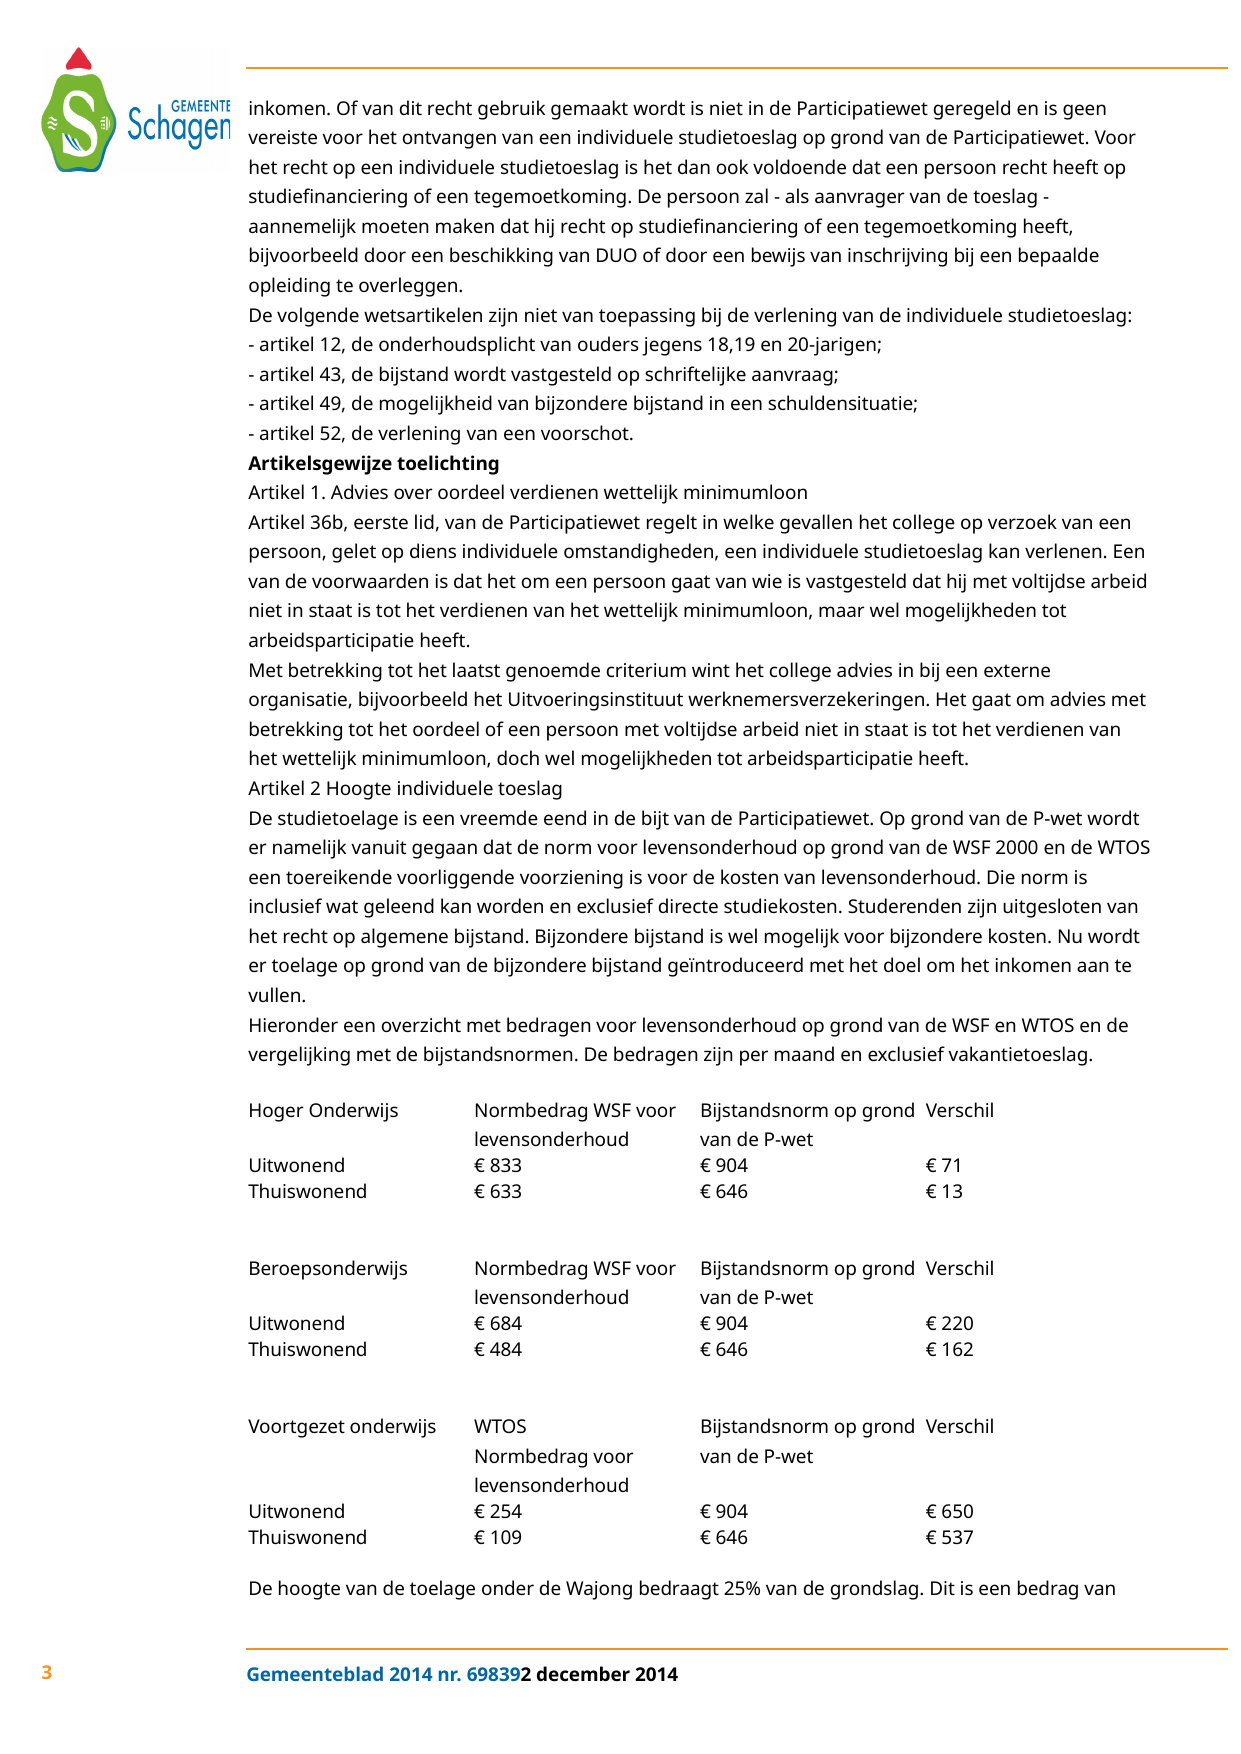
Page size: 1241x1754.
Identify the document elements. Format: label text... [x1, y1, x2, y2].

table_cell € 646 [700, 1524, 926, 1549]
text Artikel 2 Hoogte individuele toeslag [248, 775, 1152, 801]
table_header Bijstandsnorm op grond van de P-wet [700, 1255, 926, 1310]
table_cell € 484 [474, 1336, 700, 1362]
table_cell Uitwonend [248, 1498, 474, 1524]
table_cell € 833 [474, 1152, 700, 1178]
table_cell Thuiswonend [248, 1524, 474, 1549]
table_header Verschil [926, 1097, 1152, 1152]
text - artikel 43, de bijstand wordt vastgesteld op schriftelijke aanvraag; [248, 361, 1152, 387]
text Hieronder een overzicht met bedragen voor levensonderhoud op grond van de WSF en WTOS en de vergelijking met de bijstandsnormen. De bedragen zijn per maand en exclusief vakantietoeslag. [248, 1012, 1152, 1067]
table_cell € 904 [700, 1498, 926, 1524]
table_cell € 646 [700, 1336, 926, 1362]
table_header Beroepsonderwijs [248, 1255, 474, 1310]
text inkomen. Of van dit recht gebruik gemaakt wordt is niet in de Participatiewet geregeld en is geen vereiste voor het ontvangen van een individuele studietoeslag op grond van de Participatiewet. Voor het recht op een individuele studietoeslag is het dan ook voldoende dat een persoon recht heeft op studiefinanciering of een tegemoetkoming. De persoon zal - als aanvrager van de toeslag - aannemelijk moeten maken dat hij recht op studiefinanciering of een tegemoetkoming heeft, bijvoorbeeld door een beschikking van DUO of door een bewijs van inschrijving bij een bepaalde opleiding te overleggen. [248, 95, 1152, 298]
text - artikel 52, de verlening van een voorschot. [248, 420, 1152, 446]
table_header Normbedrag WSF voor levensonderhoud [474, 1255, 700, 1310]
table_cell € 646 [700, 1178, 926, 1203]
table_header Hoger Onderwijs [248, 1097, 474, 1152]
table_cell € 537 [926, 1524, 1152, 1549]
table_header Verschil [926, 1255, 1152, 1310]
text De hoogte van de toelage onder de Wajong bedraagt 25% van de grondslag. Dit is een bedrag van [248, 1575, 1152, 1601]
text De studietoelage is een vreemde eend in de bijt van de Participatiewet. Op grond van de P-wet wordt er namelijk vanuit gegaan dat de norm voor levensonderhoud op grond van de WSF 2000 en de WTOS een toereikende voorliggende voorziening is voor de kosten van levensonderhoud. Die norm is inclusief wat geleend kan worden en exclusief directe studiekosten. Studerenden zijn uitgesloten van het recht op algemene bijstand. Bijzondere bijstand is wel mogelijk voor bijzondere kosten. Nu wordt er toelage op grond van de bijzondere bijstand geïntroduceerd met het doel om het inkomen aan te vullen. [248, 805, 1152, 1008]
table_header Voortgezet onderwijs [248, 1413, 474, 1498]
table_cell € 162 [926, 1336, 1152, 1362]
text Artikel 1. Advies over oordeel verdienen wettelijk minimumloon [248, 479, 1152, 505]
table_cell Uitwonend [248, 1152, 474, 1178]
table_cell € 13 [926, 1178, 1152, 1203]
table_cell € 220 [926, 1310, 1152, 1336]
table_cell € 71 [926, 1152, 1152, 1178]
table_header Normbedrag WSF voor levensonderhoud [474, 1097, 700, 1152]
text Artikelsgewijze toelichting [248, 450, 1152, 476]
text - artikel 49, de mogelijkheid van bijzondere bijstand in een schuldensituatie; [248, 391, 1152, 416]
text De volgende wetsartikelen zijn niet van toepassing bij de verlening van de individuele studietoeslag: [248, 302, 1152, 328]
table_header Verschil [926, 1413, 1152, 1498]
table_header Bijstandsnorm op grond van de P-wet [700, 1097, 926, 1152]
table_cell € 633 [474, 1178, 700, 1203]
table_cell € 904 [700, 1152, 926, 1178]
table_cell € 109 [474, 1524, 700, 1549]
text Met betrekking tot het laatst genoemde criterium wint het college advies in bij een externe organisatie, bijvoorbeeld het Uitvoeringsinstituut werknemersverzekeringen. Het gaat om advies met betrekking tot het oordeel of een persoon met voltijdse arbeid niet in staat is tot het verdienen van het wettelijk minimumloon, doch wel mogelijkheden tot arbeidsparticipatie heeft. [248, 657, 1152, 771]
table_cell Uitwonend [248, 1310, 474, 1336]
table_cell € 254 [474, 1498, 700, 1524]
table_cell € 904 [700, 1310, 926, 1336]
table_cell € 684 [474, 1310, 700, 1336]
table_cell Thuiswonend [248, 1336, 474, 1362]
table_header WTOS Normbedrag voor levensonderhoud [474, 1413, 700, 1498]
table_cell Thuiswonend [248, 1178, 474, 1203]
text Artikel 36b, eerste lid, van de Participatiewet regelt in welke gevallen het college op verzoek van een persoon, gelet op diens individuele omstandigheden, een individuele studietoeslag kan verlenen. Een van de voorwaarden is dat het om een persoon gaat van wie is vastgesteld dat hij met voltijdse arbeid niet in staat is tot het verdienen van het wettelijk minimumloon, maar wel mogelijkheden tot arbeidsparticipatie heeft. [248, 509, 1152, 653]
table_cell € 650 [926, 1498, 1152, 1524]
picture [41, 47, 231, 172]
text - artikel 12, de onderhoudsplicht van ouders jegens 18,19 en 20-jarigen; [248, 331, 1152, 357]
table_header Bijstandsnorm op grond van de P-wet [700, 1413, 926, 1498]
